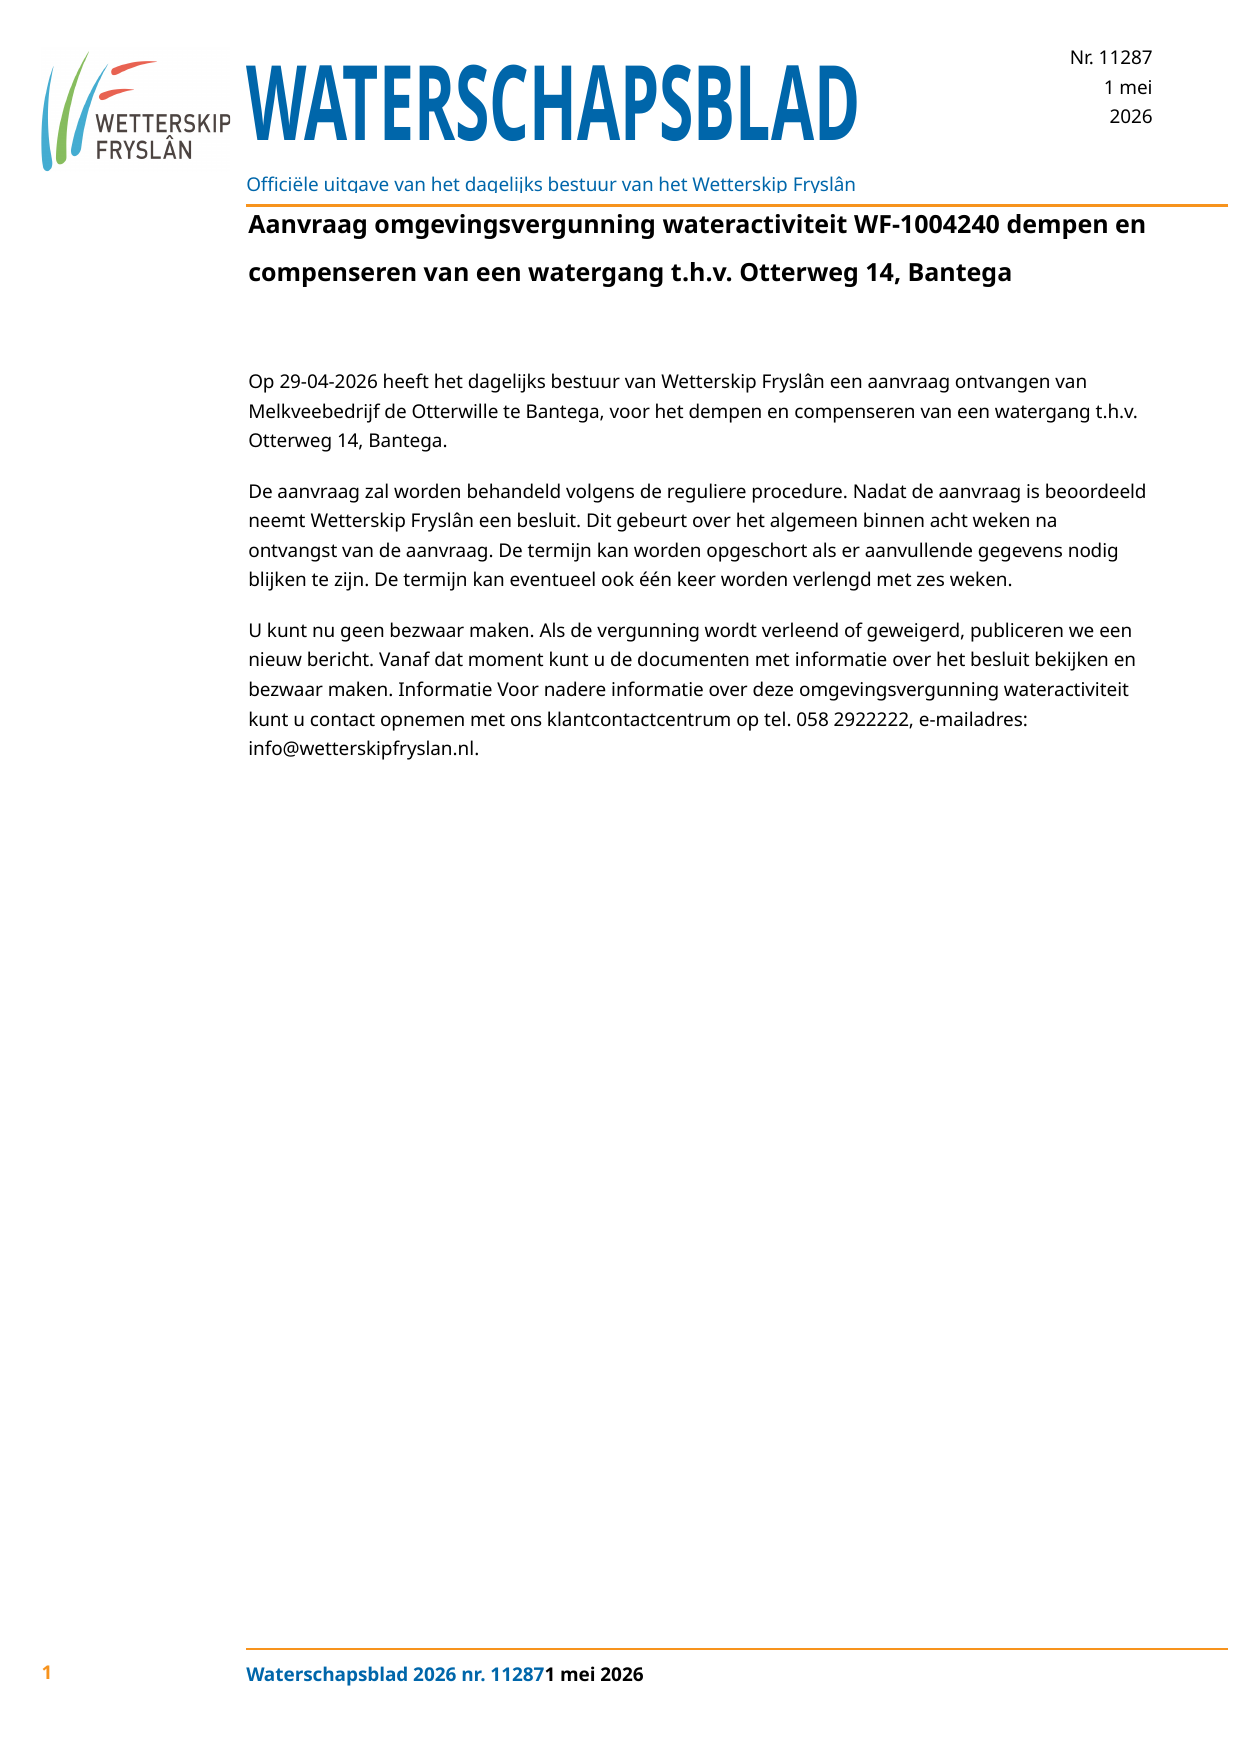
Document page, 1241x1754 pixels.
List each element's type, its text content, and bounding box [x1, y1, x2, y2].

text Aanvraag omgevingsvergunning wateractiviteit WF-1004240 dempen en compenseren van een watergang t.h.v. Otterweg 14, Bantega [248, 207, 1152, 288]
text Op 29-04-2026 heeft het dagelijks bestuur van Wetterskip Fryslân een aanvraag ontvangen van Melkveebedrijf de Otterwille te Bantega, voor het dempen en compenseren van een watergang t.h.v. Otterweg 14, Bantega. [248, 368, 1152, 453]
text De aanvraag zal worden behandeld volgens de reguliere procedure. Nadat de aanvraag is beoordeeld neemt Wetterskip Fryslân een besluit. Dit gebeurt over het algemeen binnen acht weken na ontvangst van de aanvraag. De termijn kan worden opgeschort als er aanvullende gegevens nodig blijken te zijn. De termijn kan eventueel ook één keer worden verlengd met zes weken. [248, 478, 1152, 592]
text U kunt nu geen bezwaar maken. Als de vergunning wordt verleend of geweigerd, publiceren we een nieuw bericht. Vanaf dat moment kunt u de documenten met informatie over het besluit bekijken en bezwaar maken. Informatie Voor nadere informatie over deze omgevingsvergunning wateractiviteit kunt u contact opnemen met ons klantcontactcentrum op tel. 058 2922222, e-mailadres: info@wetterskipfryslan.nl. [248, 617, 1152, 761]
picture [41, 47, 231, 172]
